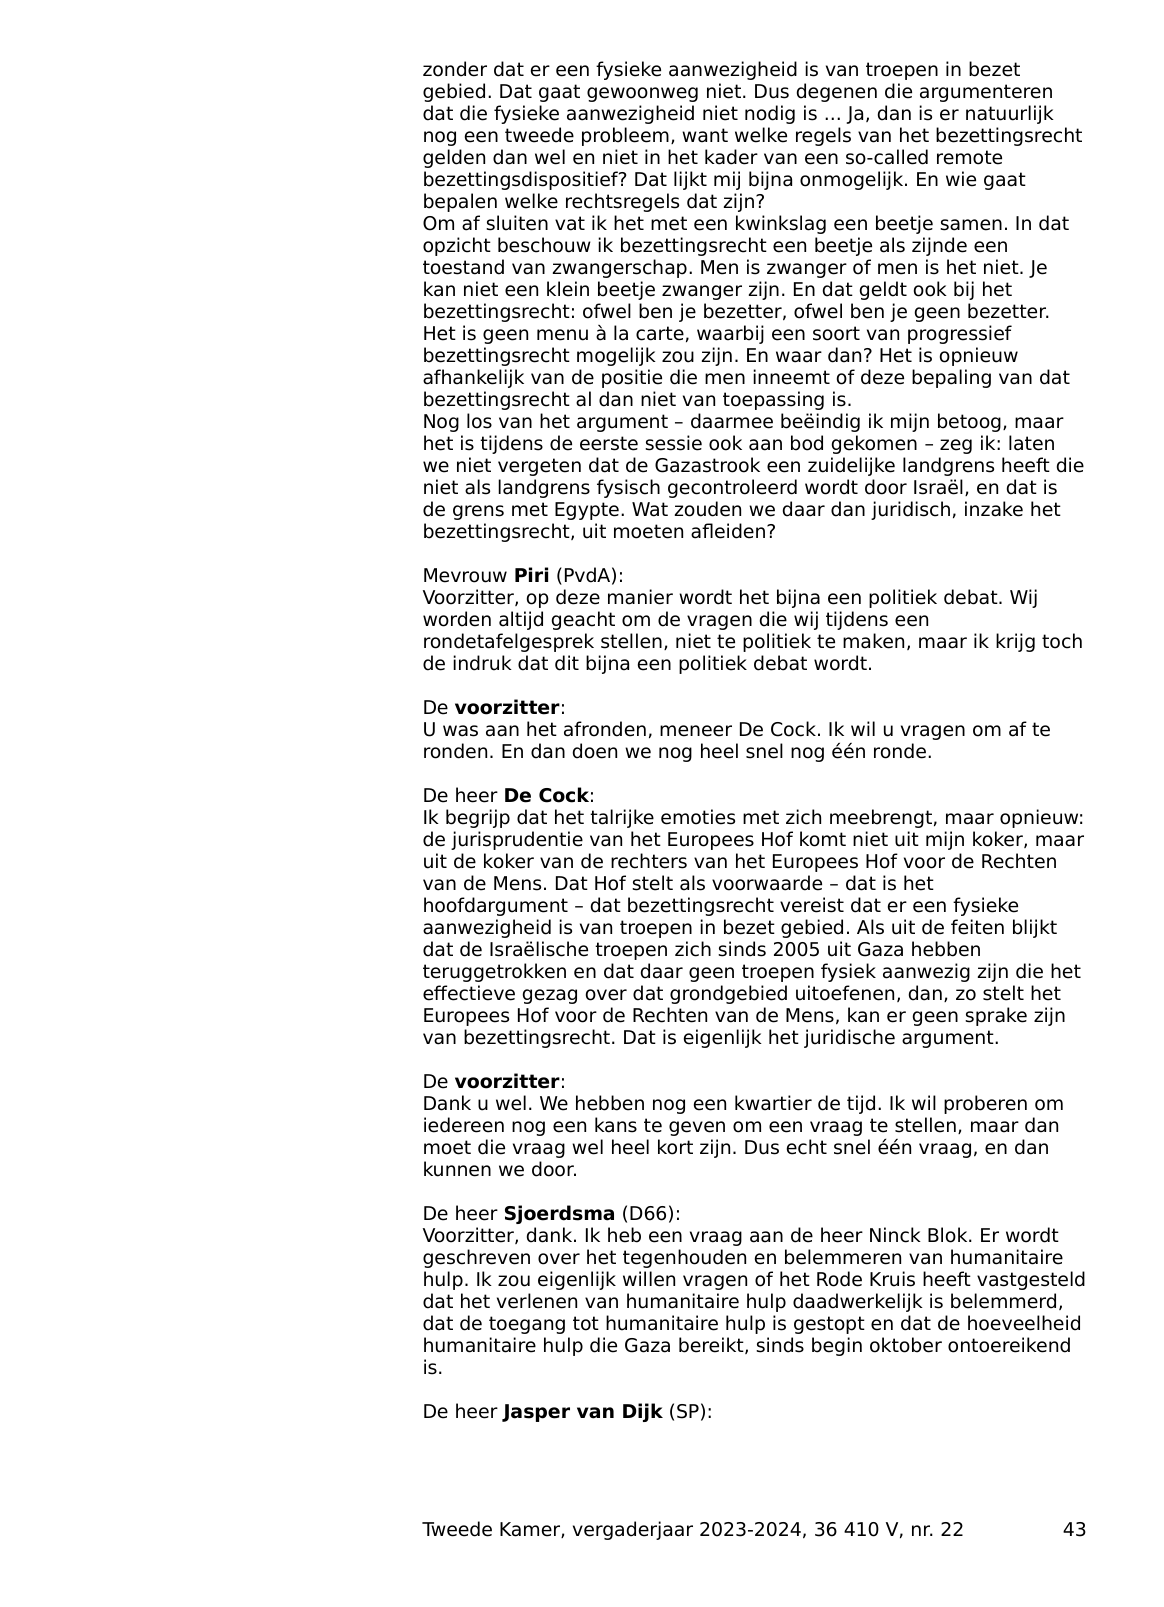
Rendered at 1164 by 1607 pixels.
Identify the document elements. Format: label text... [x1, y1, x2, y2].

text Dank u wel. We hebben nog een kwartier de tijd. Ik wil proberen om iedereen nog een kans te geven om een vraag te stellen, maar dan moet die vraag wel heel kort zijn. Dus echt snel één vraag, en dan kunnen we door. [422, 1093, 1087, 1181]
text Mevrouw Piri (PvdA): [422, 565, 1087, 587]
text De heer Jasper van Dijk (SP): [422, 1401, 1087, 1423]
text Om af sluiten vat ik het met een kwinkslag een beetje samen. In dat opzicht beschouw ik bezettingsrecht een beetje als zijnde een toestand van zwangerschap. Men is zwanger of men is het niet. Je kan niet een klein beetje zwanger zijn. En dat geldt ook bij het bezettingsrecht: ofwel ben je bezetter, ofwel ben je geen bezetter. Het is geen menu à la carte, waarbij een soort van progressief bezettingsrecht mogelijk zou zijn. En waar dan? Het is opnieuw afhankelijk van de positie die men inneemt of deze bepaling van dat bezettingsrecht al dan niet van toepassing is. [422, 213, 1087, 411]
text De heer Sjoerdsma (D66): [422, 1203, 1087, 1225]
text De voorzitter: [422, 1071, 1087, 1093]
text Voorzitter, op deze manier wordt het bijna een politiek debat. Wij worden altijd geacht om de vragen die wij tijdens een rondetafelgesprek stellen, niet te politiek te maken, maar ik krijg toch de indruk dat dit bijna een politiek debat wordt. [422, 587, 1087, 675]
text U was aan het afronden, meneer De Cock. Ik wil u vragen om af te ronden. En dan doen we nog heel snel nog één ronde. [422, 719, 1087, 763]
text De voorzitter: [422, 697, 1087, 719]
text zonder dat er een fysieke aanwezigheid is van troepen in bezet gebied. Dat gaat gewoonweg niet. Dus degenen die argumenteren dat die fysieke aanwezigheid niet nodig is ... Ja, dan is er natuurlijk nog een tweede probleem, want welke regels van het bezettingsrecht gelden dan wel en niet in het kader van een so-called remote bezettingsdispositief? Dat lijkt mij bijna onmogelijk. En wie gaat bepalen welke rechtsregels dat zijn? [422, 59, 1087, 213]
text De heer De Cock: [422, 785, 1087, 807]
text Nog los van het argument – daarmee beëindig ik mijn betoog, maar het is tijdens de eerste sessie ook aan bod gekomen – zeg ik: laten we niet vergeten dat de Gazastrook een zuidelijke landgrens heeft die niet als landgrens fysisch gecontroleerd wordt door Israël, en dat is de grens met Egypte. Wat zouden we daar dan juridisch, inzake het bezettingsrecht, uit moeten afleiden? [422, 411, 1087, 543]
text Voorzitter, dank. Ik heb een vraag aan de heer Ninck Blok. Er wordt geschreven over het tegenhouden en belemmeren van humanitaire hulp. Ik zou eigenlijk willen vragen of het Rode Kruis heeft vastgesteld dat het verlenen van humanitaire hulp daadwerkelijk is belemmerd, dat de toegang tot humanitaire hulp is gestopt en dat de hoeveelheid humanitaire hulp die Gaza bereikt, sinds begin oktober ontoereikend is. [422, 1225, 1087, 1379]
text Ik begrijp dat het talrijke emoties met zich meebrengt, maar opnieuw: de jurisprudentie van het Europees Hof komt niet uit mijn koker, maar uit de koker van de rechters van het Europees Hof voor de Rechten van de Mens. Dat Hof stelt als voorwaarde – dat is het hoofdargument – dat bezettingsrecht vereist dat er een fysieke aanwezigheid is van troepen in bezet gebied. Als uit de feiten blijkt dat de Israëlische troepen zich sinds 2005 uit Gaza hebben teruggetrokken en dat daar geen troepen fysiek aanwezig zijn die het effectieve gezag over dat grondgebied uitoefenen, dan, zo stelt het Europees Hof voor de Rechten van de Mens, kan er geen sprake zijn van bezettingsrecht. Dat is eigenlijk het juridische argument. [422, 807, 1087, 1049]
